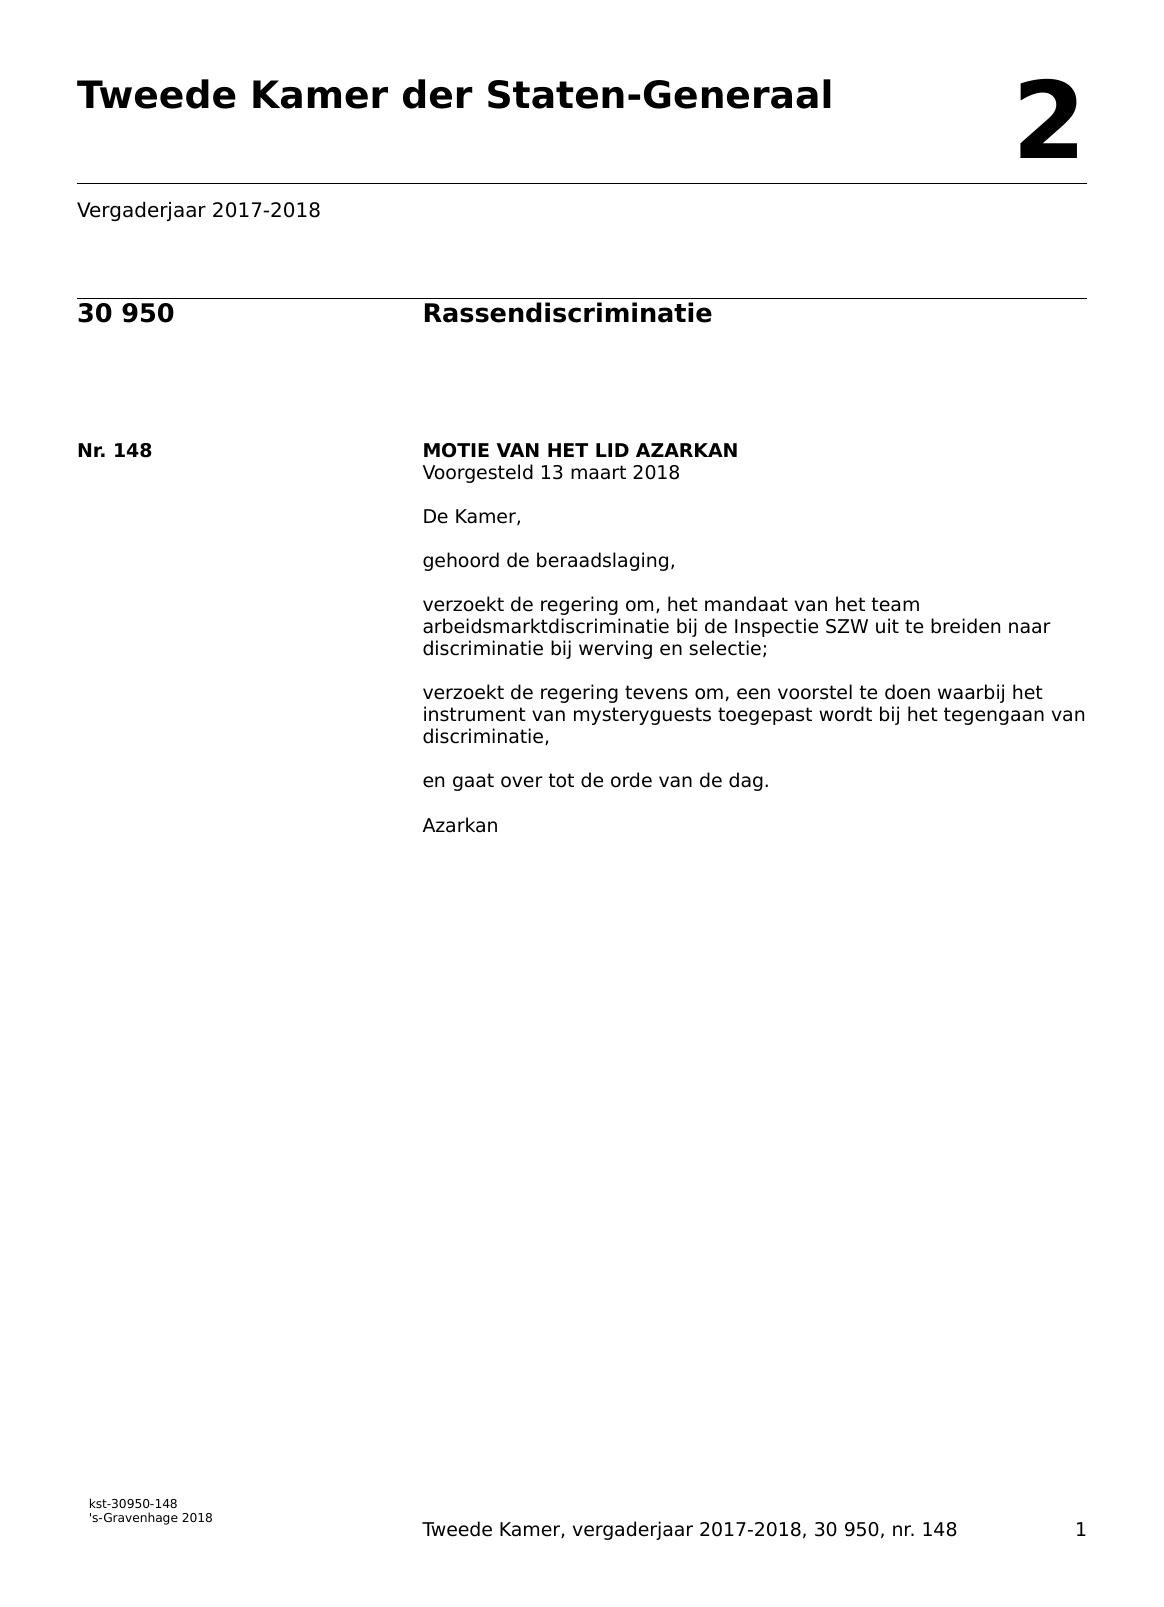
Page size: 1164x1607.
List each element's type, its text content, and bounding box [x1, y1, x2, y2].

text verzoekt de regering tevens om, een voorstel te doen waarbij het instrument van mysteryguests toegepast wordt bij het tegengaan van discriminatie, [422, 682, 1087, 748]
table_header Tweede Kamer der Staten-Generaal [77, 59, 886, 183]
text gehoord de beraadslaging, [422, 550, 1087, 572]
subtitle 30 950 Rassendiscriminatie [77, 299, 1087, 329]
text kst-30950-148 [88, 1497, 323, 1511]
table_cell Vergaderjaar 2017-2018 [77, 184, 1087, 298]
text en gaat over tot de orde van de dag. [422, 770, 1087, 792]
subtitle Nr. 148 MOTIE VAN HET LID AZARKAN [77, 440, 1087, 462]
text 's-Gravenhage 2018 [88, 1511, 323, 1525]
text Voorgesteld 13 maart 2018 [422, 462, 1087, 484]
text verzoekt de regering om, het mandaat van het team arbeidsmarktdiscriminatie bij de Inspectie SZW uit te breiden naar discriminatie bij werving en selectie; [422, 594, 1087, 660]
text De Kamer, [422, 506, 1087, 528]
table_header 2 [886, 59, 1087, 183]
text Azarkan [422, 814, 1087, 837]
